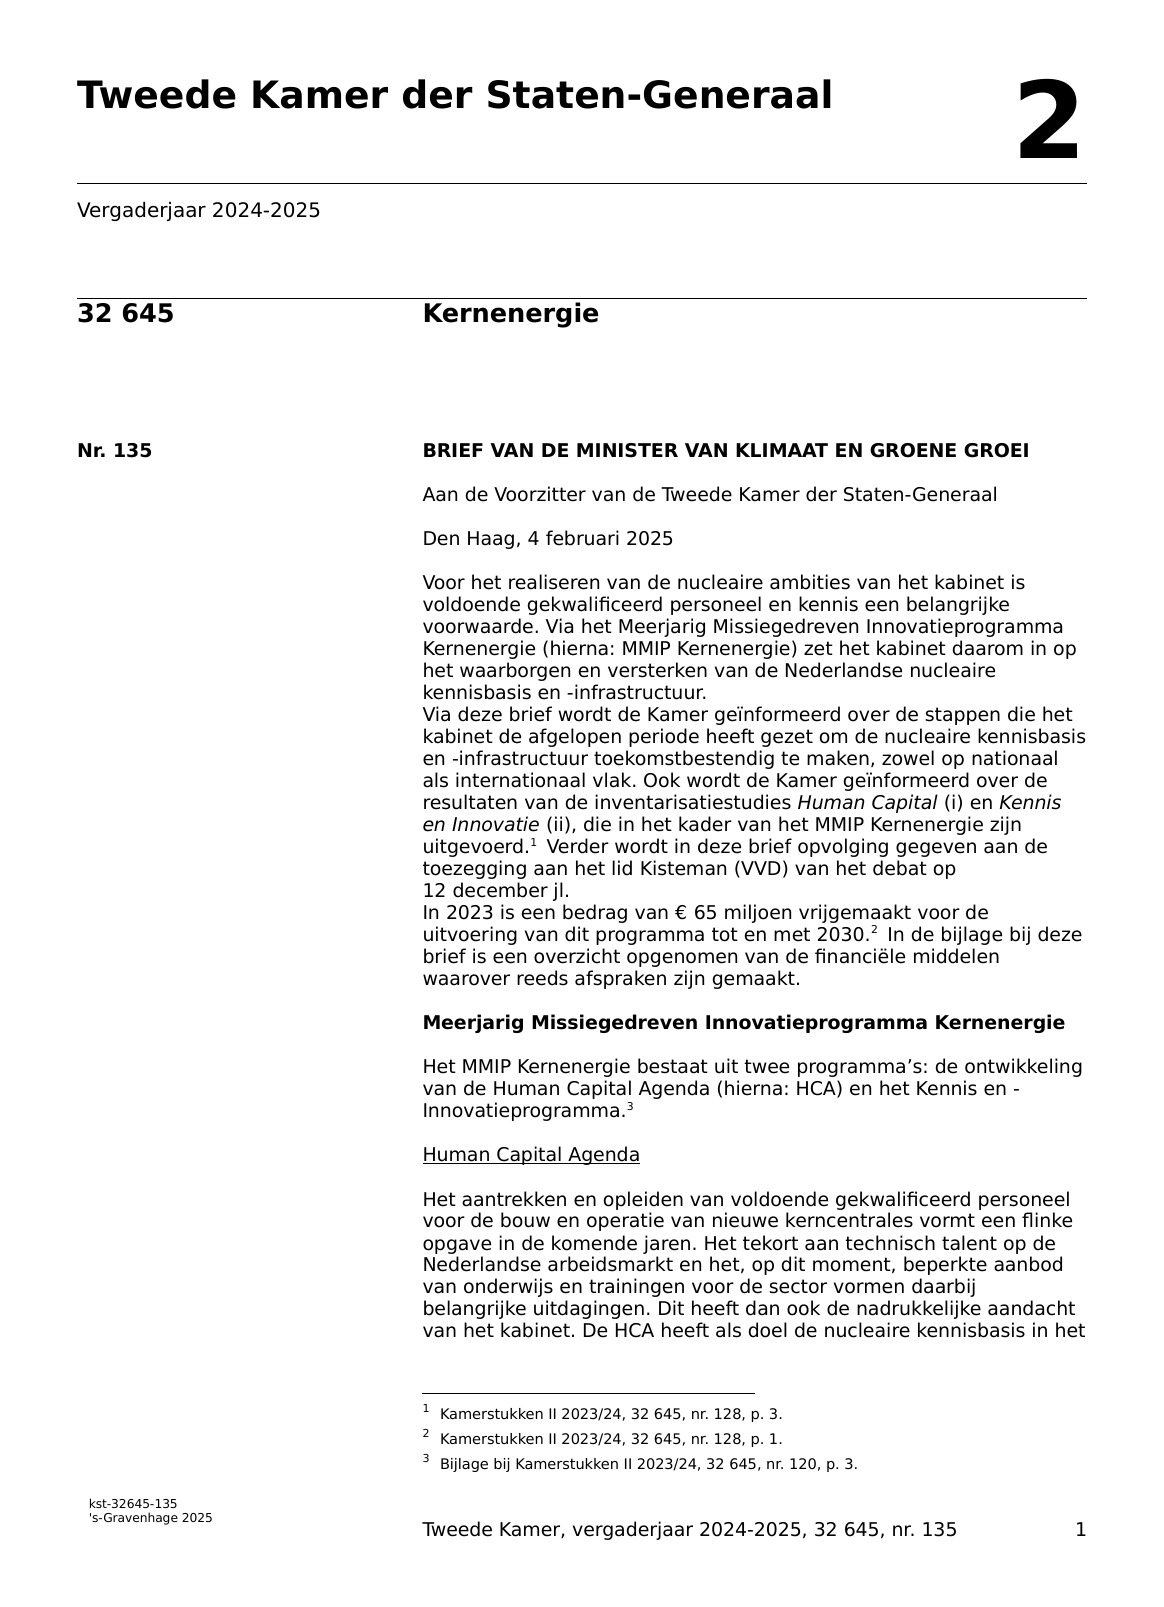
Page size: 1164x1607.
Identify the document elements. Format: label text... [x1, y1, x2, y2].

subtitle Human Capital Agenda [422, 1144, 1087, 1166]
table_header Tweede Kamer der Staten-Generaal [77, 59, 886, 183]
text 's-Gravenhage 2025 [88, 1511, 323, 1525]
text Het aantrekken en opleiden van voldoende gekwalificeerd personeel voor de bouw en operatie van nieuwe kerncentrales vormt een flinke opgave in de komende jaren. Het tekort aan technisch talent op de Nederlandse arbeidsmarkt en het, op dit moment, beperkte aanbod van onderwijs en trainingen voor de sector vormen daarbij belangrijke uitdagingen. Dit heeft dan ook de nadrukkelijke aandacht van het kabinet. De HCA heeft als doel de nucleaire kennisbasis in het [422, 1188, 1087, 1342]
text Via deze brief wordt de Kamer geïnformeerd over de stappen die het kabinet de afgelopen periode heeft gezet om de nucleaire kennisbasis en -infrastructuur toekomstbestendig te maken, zowel op nationaal als internationaal vlak. Ook wordt de Kamer geïnformeerd over de resultaten van de inventarisatiestudies Human Capital (i) en Kennis en Innovatie (ii), die in het kader van het MMIP Kernenergie zijn uitgevoerd. Verder wordt in deze brief opvolging gegeven aan de toezegging aan het lid Kisteman (VVD) van het debat op 12 december jl. [422, 704, 1087, 902]
subtitle Meerjarig Missiegedreven Innovatieprogramma Kernenergie [422, 1012, 1087, 1034]
text Kamerstukken II 2023/24, 32 645, nr. 128, p. 3. [422, 1402, 1087, 1424]
text Kamerstukken II 2023/24, 32 645, nr. 128, p. 1. [422, 1427, 1087, 1449]
table_cell Vergaderjaar 2024-2025 [77, 184, 1087, 298]
text Den Haag, 4 februari 2025 [422, 528, 1087, 550]
text Voor het realiseren van de nucleaire ambities van het kabinet is voldoende gekwalificeerd personeel en kennis een belangrijke voorwaarde. Via het Meerjarig Missiegedreven Innovatieprogramma Kernenergie (hierna: MMIP Kernenergie) zet het kabinet daarom in op het waarborgen en versterken van de Nederlandse nucleaire kennisbasis en -infrastructuur. [422, 572, 1087, 704]
text Het MMIP Kernenergie bestaat uit twee programma’s: de ontwikkeling van de Human Capital Agenda (hierna: HCA) en het Kennis en -Innovatieprogramma. [422, 1056, 1087, 1122]
text kst-32645-135 [88, 1497, 323, 1511]
subtitle 32 645 Kernenergie [77, 299, 1087, 329]
table_header 2 [886, 59, 1087, 183]
subtitle Nr. 135 BRIEF VAN DE MINISTER VAN KLIMAAT EN GROENE GROEI [77, 440, 1087, 462]
text Aan de Voorzitter van de Tweede Kamer der Staten-Generaal [422, 484, 1087, 506]
text In 2023 is een bedrag van € 65 miljoen vrijgemaakt voor de uitvoering van dit programma tot en met 2030. In de bijlage bij deze brief is een overzicht opgenomen van de financiële middelen waarover reeds afspraken zijn gemaakt. [422, 902, 1087, 990]
text Bijlage bij Kamerstukken II 2023/24, 32 645, nr. 120, p. 3. [422, 1452, 1087, 1474]
